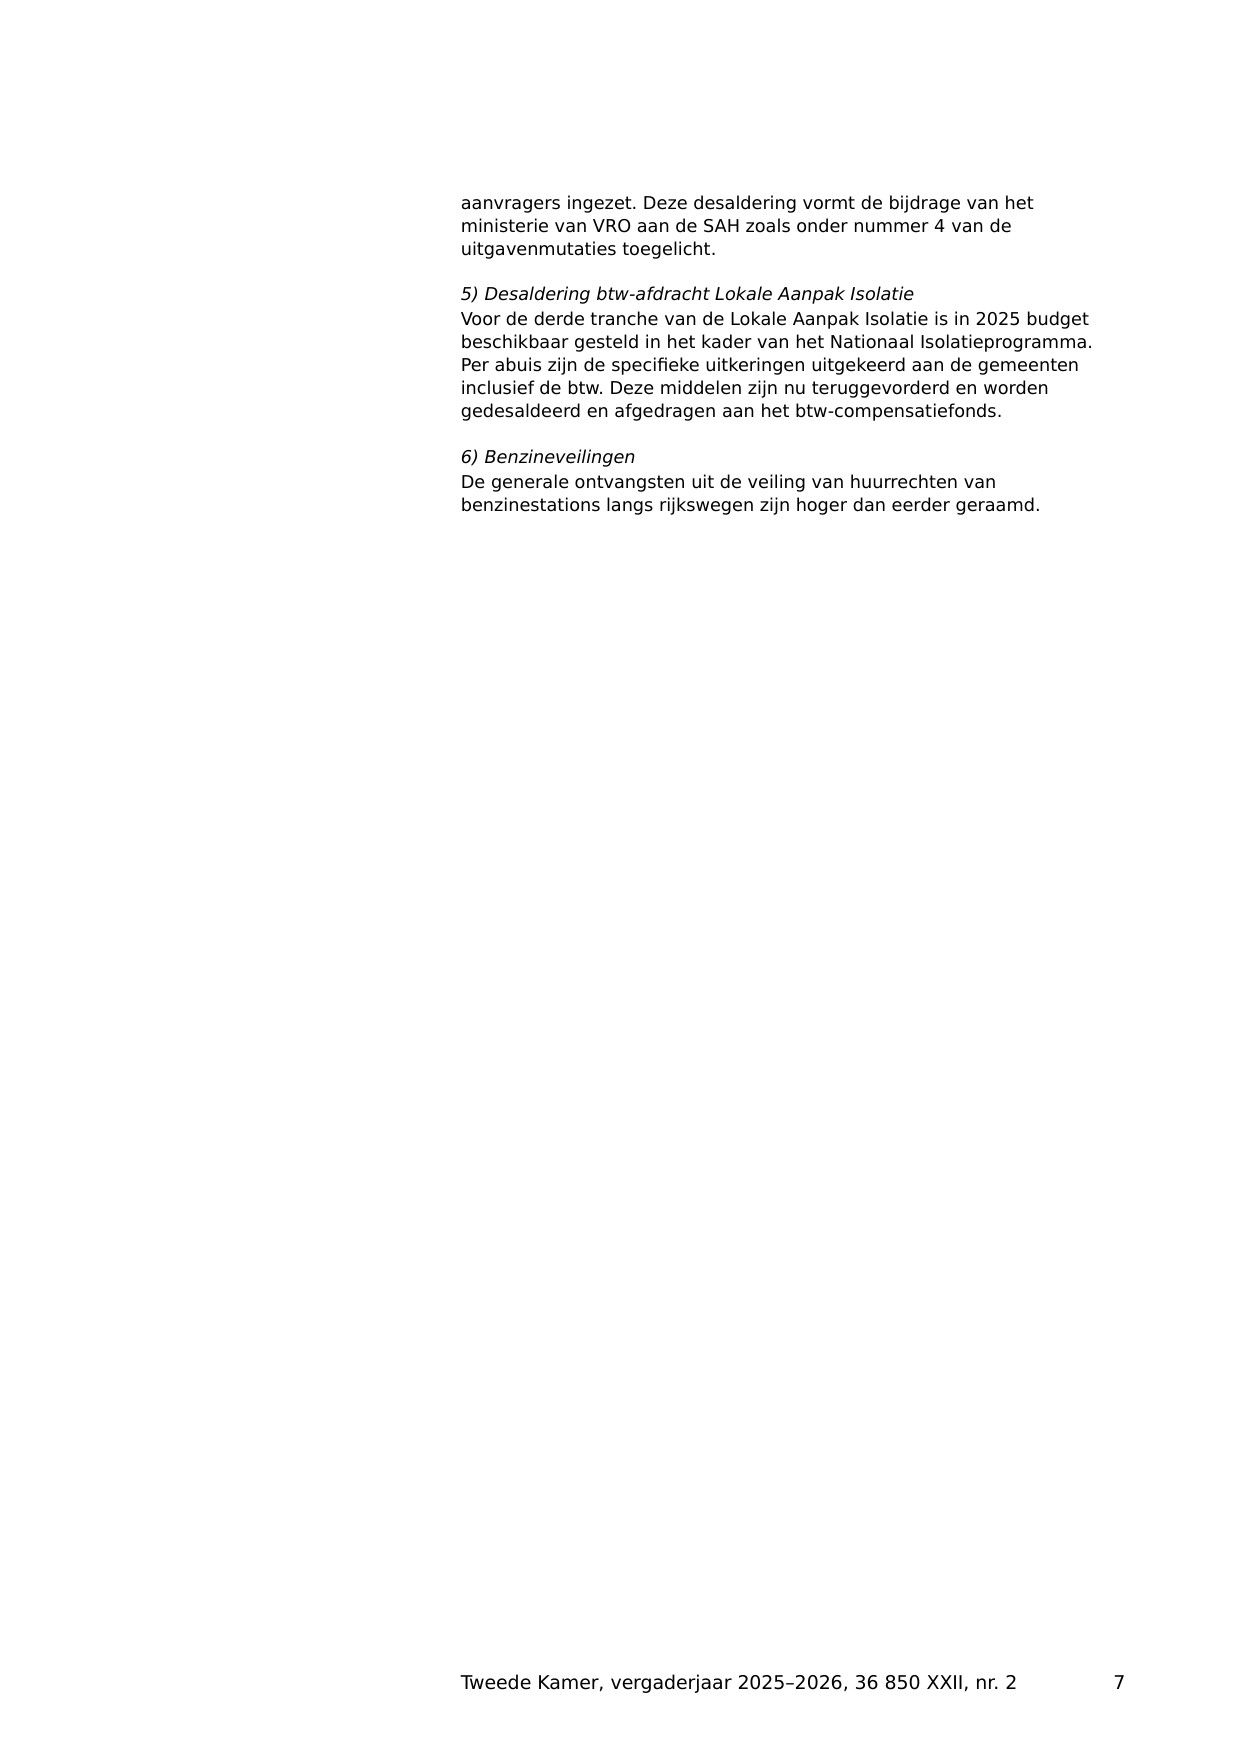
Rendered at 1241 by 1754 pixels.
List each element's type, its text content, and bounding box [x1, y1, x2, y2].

text aanvragers ingezet. Deze desaldering vormt de bijdrage van het ministerie van VRO aan de SAH zoals onder nummer 4 van de uitgavenmutaties toegelicht. [461, 191, 1125, 259]
text 6) Benzineveilingen [461, 445, 1125, 468]
text De generale ontvangsten uit de veiling van huurrechten van benzinestations langs rijkswegen zijn hoger dan eerder geraamd. [461, 470, 1125, 516]
text 5) Desaldering btw-afdracht Lokale Aanpak Isolatie [461, 282, 1125, 305]
text Voor de derde tranche van de Lokale Aanpak Isolatie is in 2025 budget beschikbaar gesteld in het kader van het Nationaal Isolatieprogramma. Per abuis zijn de specifieke uitkeringen uitgekeerd aan de gemeenten inclusief de btw. Deze middelen zijn nu teruggevorderd en worden gedesaldeerd en afgedragen aan het btw-compensatiefonds. [461, 307, 1125, 422]
